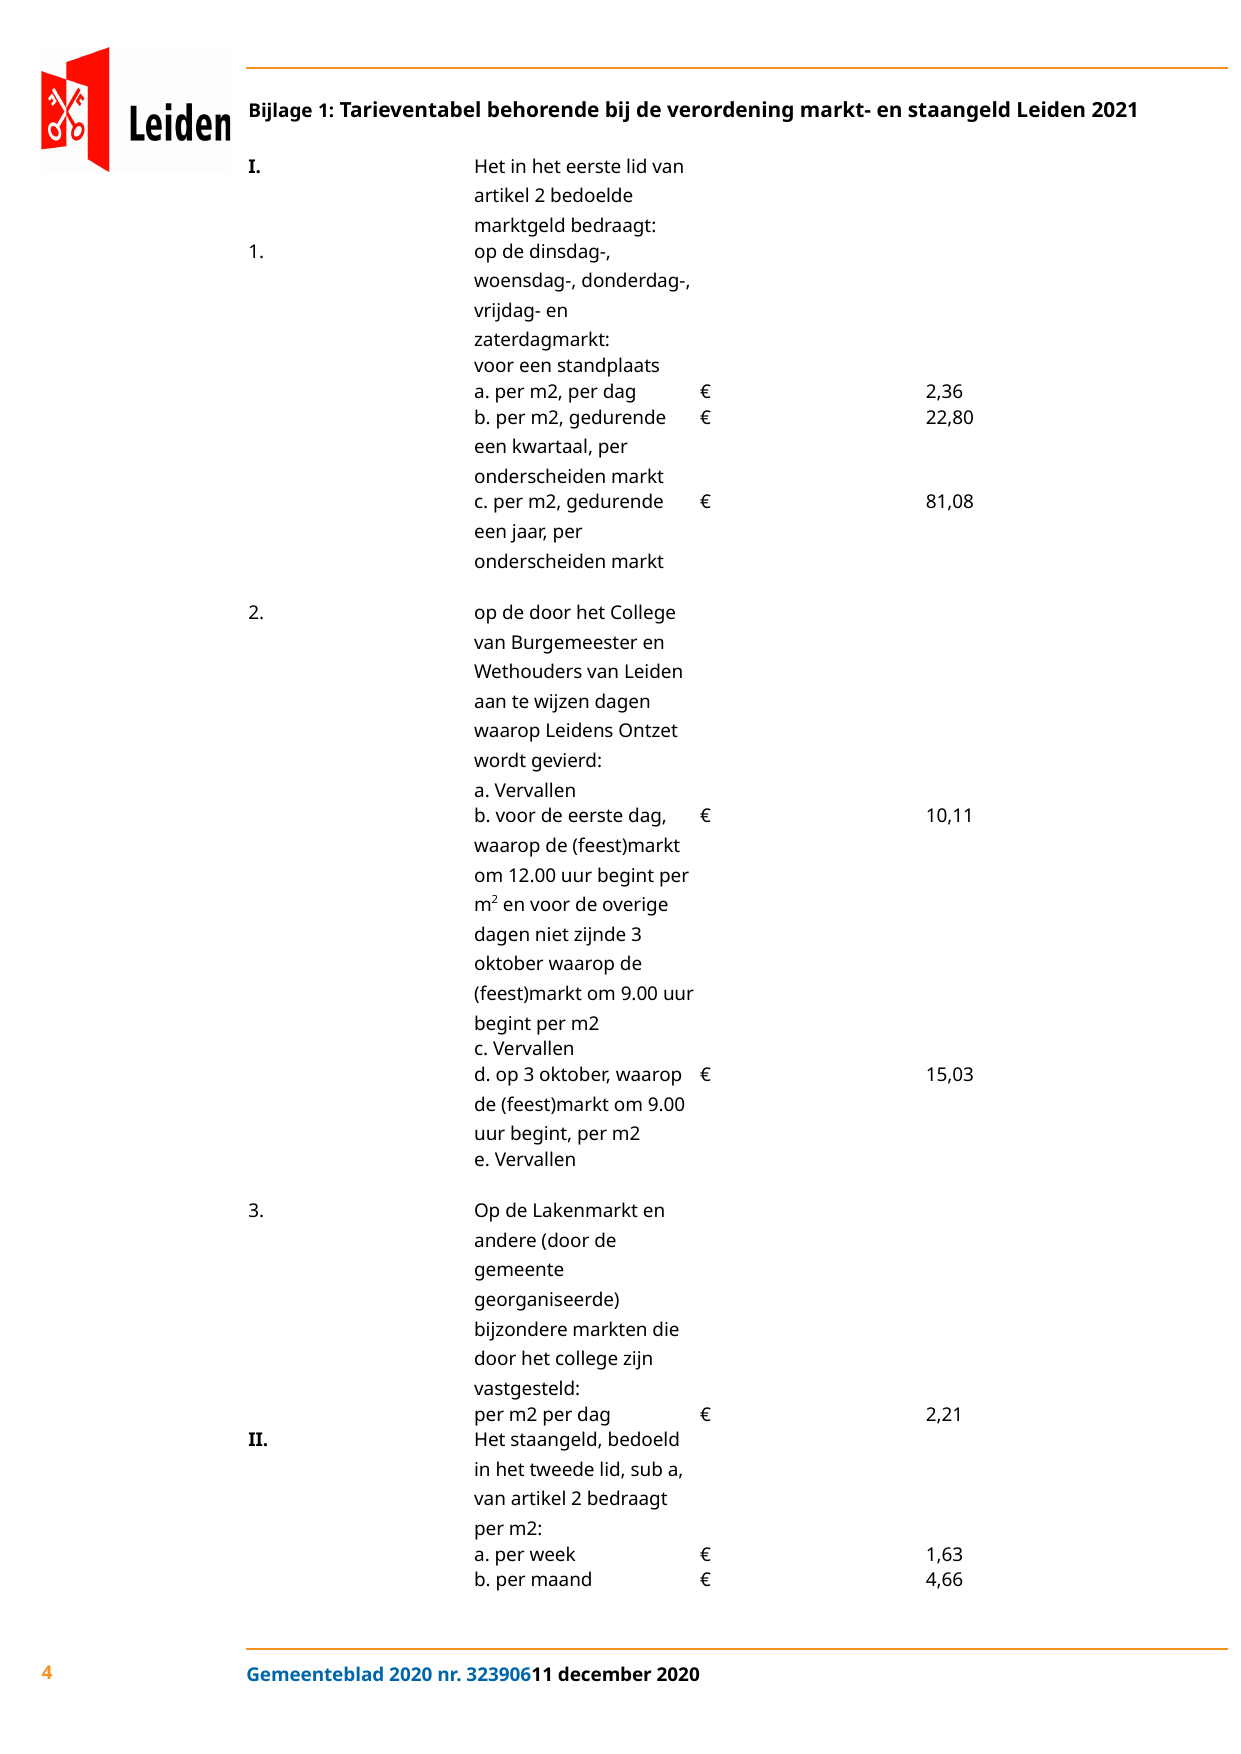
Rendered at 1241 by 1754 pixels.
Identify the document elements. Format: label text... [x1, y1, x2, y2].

table_cell [248, 404, 474, 489]
table_cell [248, 1401, 474, 1426]
table_cell [700, 353, 926, 378]
table_cell 2,36 [926, 378, 1152, 404]
table_cell c. Vervallen [474, 1035, 700, 1061]
table_header I. [248, 153, 474, 238]
table_cell [248, 489, 474, 574]
picture [41, 47, 231, 172]
table_cell a. per m2, per dag [474, 378, 700, 404]
table_cell a. per week [474, 1541, 700, 1567]
table_cell € [700, 404, 926, 489]
table_cell [700, 1198, 926, 1401]
table_cell 22,80 [926, 404, 1152, 489]
table_cell [474, 1172, 700, 1197]
table_cell voor een standplaats [474, 353, 700, 378]
table_cell [248, 1061, 474, 1146]
table_cell 15,03 [926, 1061, 1152, 1146]
table_cell [700, 1035, 926, 1061]
table_cell [248, 1172, 474, 1197]
table_cell b. voor de eerste dag, waarop de (feest)markt om 12.00 uur begint per m2 en voor de overige dagen niet zijnde 3 oktober waarop de (feest)markt om 9.00 uur begint per m2 [474, 803, 700, 1035]
table_cell Het staangeld, bedoeld in het tweede lid, sub a, van artikel 2 bedraagt per m2: [474, 1426, 700, 1541]
table_cell [926, 574, 1152, 599]
table_cell op de dinsdag-, woensdag-, donderdag-, vrijdag- en zaterdagmarkt: [474, 238, 700, 352]
table_cell [248, 1567, 474, 1592]
table_cell [248, 1541, 474, 1567]
table_cell [700, 1146, 926, 1172]
table_cell 81,08 [926, 489, 1152, 574]
table_cell [926, 599, 1152, 803]
table_cell 1,63 [926, 1541, 1152, 1567]
table_cell € [700, 1401, 926, 1426]
table_header Het in het eerste lid van artikel 2 bedoelde marktgeld bedraagt: [474, 153, 700, 238]
table_cell 10,11 [926, 803, 1152, 1035]
table_cell 2,21 [926, 1401, 1152, 1426]
table_cell c. per m2, gedurende een jaar, per onderscheiden markt [474, 489, 700, 574]
table_cell [926, 1426, 1152, 1541]
table_cell Op de Lakenmarkt en andere (door de gemeente georganiseerde) bijzondere markten die door het college zijn vastgesteld: [474, 1198, 700, 1401]
table_cell [700, 599, 926, 803]
text Bijlage 1: Tarieventabel behorende bij de verordening markt- en staangeld Leiden 2021 [248, 95, 1152, 123]
table_cell 3. [248, 1198, 474, 1401]
table_cell per m2 per dag [474, 1401, 700, 1426]
table_cell [700, 1172, 926, 1197]
table_header [926, 153, 1152, 238]
table_cell [926, 238, 1152, 352]
table_cell [700, 574, 926, 599]
table_cell [700, 1426, 926, 1541]
table_cell € [700, 803, 926, 1035]
table_cell [474, 574, 700, 599]
table_cell [248, 378, 474, 404]
table_cell op de door het College van Burgemeester en Wethouders van Leiden aan te wijzen dagen waarop Leidens Ontzet wordt gevierd: a. Vervallen [474, 599, 700, 803]
table_cell 1. [248, 238, 474, 352]
table_cell e. Vervallen [474, 1146, 700, 1172]
table_cell 2. [248, 599, 474, 803]
table_cell [248, 1035, 474, 1061]
table_cell € [700, 1061, 926, 1146]
table_cell b. per maand [474, 1567, 700, 1592]
table_cell d. op 3 oktober, waarop de (feest)markt om 9.00 uur begint, per m2 [474, 1061, 700, 1146]
table_cell [248, 574, 474, 599]
table_cell [926, 353, 1152, 378]
table_cell [248, 803, 474, 1035]
table_cell II. [248, 1426, 474, 1541]
table_header [700, 153, 926, 238]
table_cell [926, 1146, 1152, 1172]
table_cell € [700, 489, 926, 574]
table_cell [248, 1146, 474, 1172]
table_cell [926, 1172, 1152, 1197]
table_cell € [700, 1567, 926, 1592]
table_cell [926, 1198, 1152, 1401]
table_cell [248, 353, 474, 378]
table_cell b. per m2, gedurende een kwartaal, per onderscheiden markt [474, 404, 700, 489]
table_cell [700, 238, 926, 352]
table_cell € [700, 378, 926, 404]
table_cell [926, 1035, 1152, 1061]
table_cell € [700, 1541, 926, 1567]
table_cell 4,66 [926, 1567, 1152, 1592]
